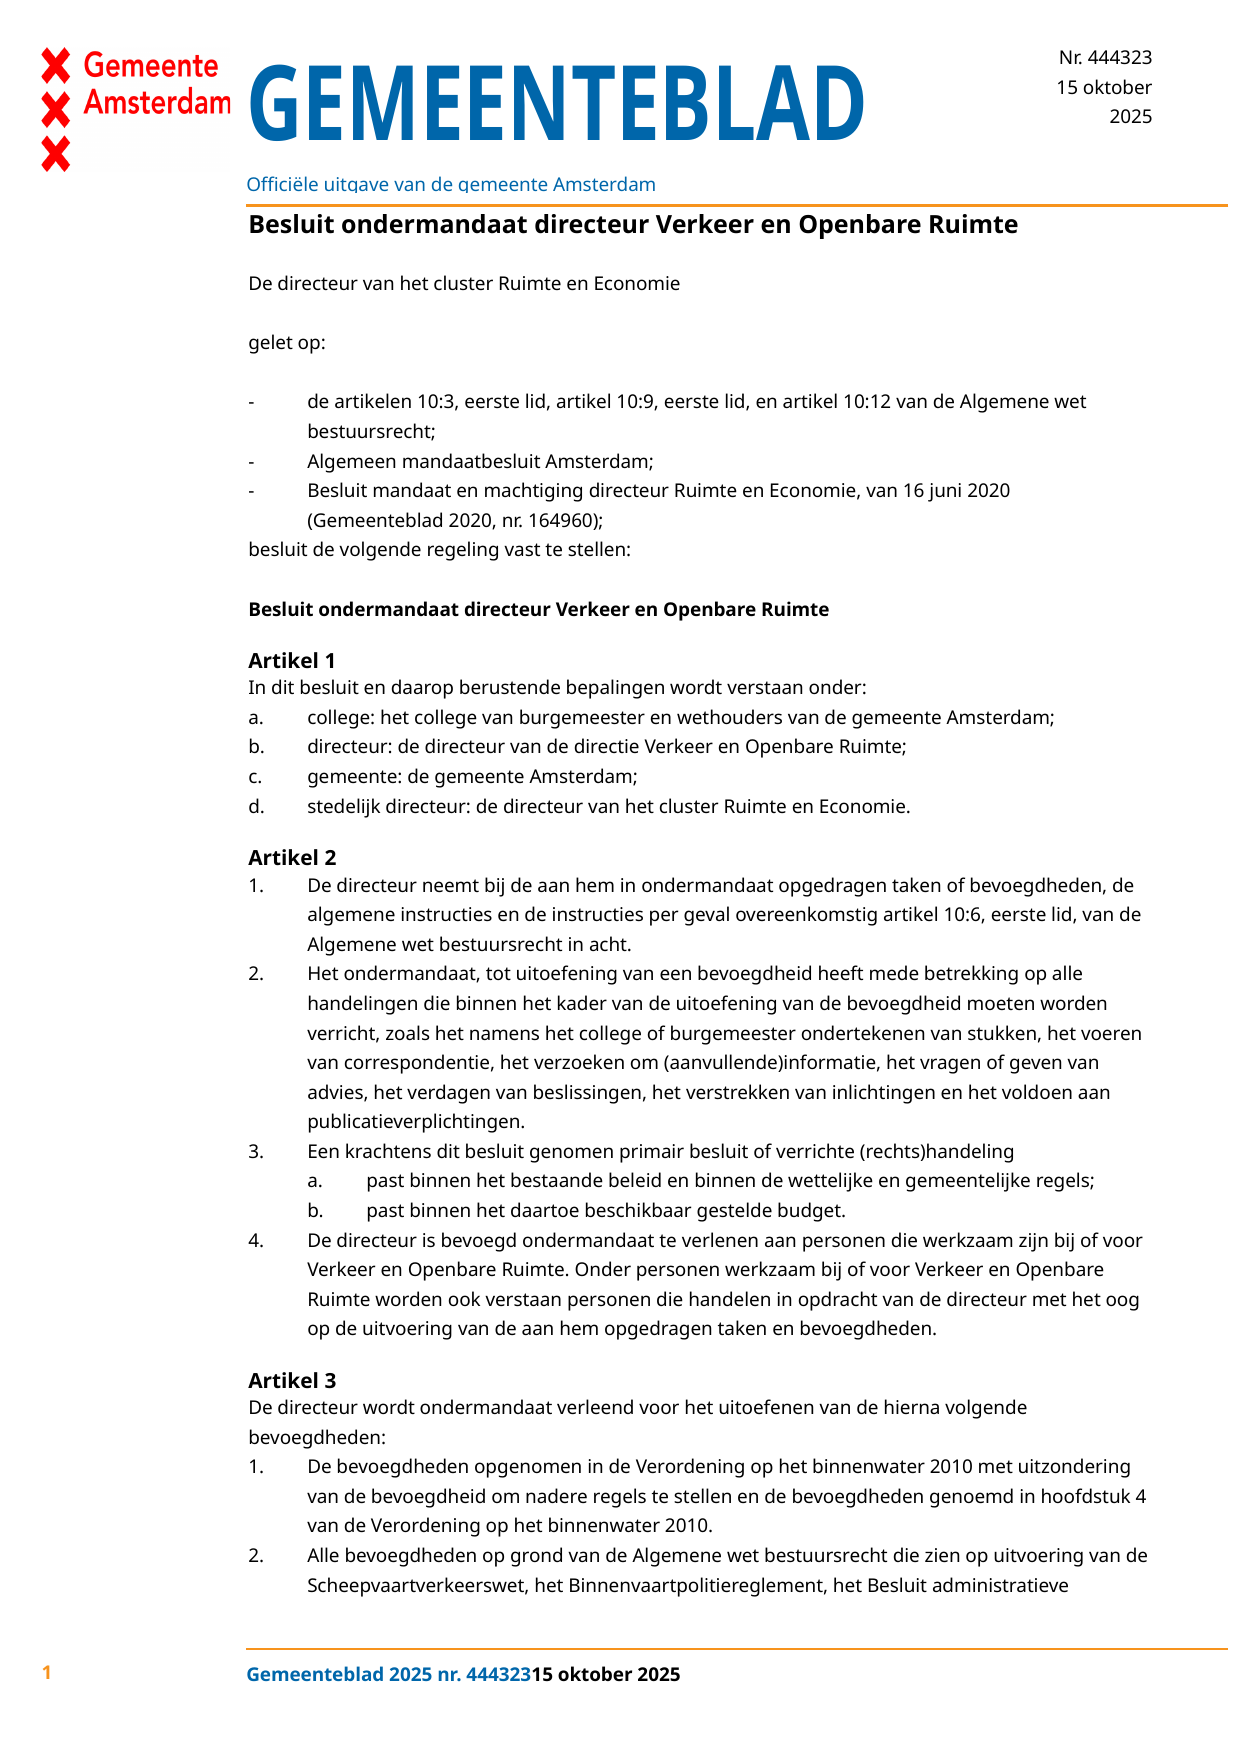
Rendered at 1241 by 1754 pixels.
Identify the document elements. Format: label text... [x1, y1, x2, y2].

list past binnen het daartoe beschikbaar gestelde budget. [307, 1197, 1152, 1223]
text In dit besluit en daarop berustende bepalingen wordt verstaan onder: [248, 674, 1152, 700]
text De directeur van het cluster Ruimte en Economie [248, 270, 1152, 296]
text De directeur wordt ondermandaat verleend voor het uitoefenen van de hierna volgende bevoegdheden: [248, 1394, 1152, 1450]
text Artikel 2 [248, 843, 1152, 872]
list past binnen het bestaande beleid en binnen de wettelijke en gemeentelijke regels; [307, 1168, 1152, 1193]
list college: het college van burgemeester en wethouders van de gemeente Amsterdam; [248, 704, 1152, 730]
list Alle bevoegdheden op grond van de Algemene wet bestuursrecht die zien op uitvoering van de Scheepvaartverkeerswet, het Binnenvaartpolitiereglement, het Besluit administratieve [248, 1542, 1152, 1598]
text Artikel 1 [248, 646, 1152, 674]
text Artikel 3 [248, 1366, 1152, 1394]
text Besluit ondermandaat directeur Verkeer en Openbare Ruimte [248, 207, 1152, 241]
list directeur: de directeur van de directie Verkeer en Openbare Ruimte; [248, 734, 1152, 759]
picture [41, 47, 231, 172]
list De directeur neemt bij de aan hem in ondermandaat opgedragen taken of bevoegdheden, de algemene instructies en de instructies per geval overeenkomstig artikel 10:6, eerste lid, van de Algemene wet bestuursrecht in acht. [248, 872, 1152, 957]
text besluit de volgende regeling vast te stellen: [248, 537, 1152, 562]
text Besluit ondermandaat directeur Verkeer en Openbare Ruimte [248, 596, 1152, 621]
list Het ondermandaat, tot uitoefening van een bevoegdheid heeft mede betrekking op alle handelingen die binnen het kader van de uitoefening van de bevoegdheid moeten worden verricht, zoals het namens het college of burgemeester ondertekenen van stukken, het voeren van correspondentie, het verzoeken om (aanvullende)informatie, het vragen of geven van advies, het verdagen van beslissingen, het verstrekken van inlichtingen en het voldoen aan publicatieverplichtingen. [248, 961, 1152, 1134]
text gelet op: [248, 329, 1152, 355]
list Besluit mandaat en machtiging directeur Ruimte en Economie, van 16 juni 2020 (Gemeenteblad 2020, nr. 164960); [248, 477, 1152, 533]
list Een krachtens dit besluit genomen primair besluit of verrichte (rechts)handeling [248, 1138, 1152, 1164]
list De bevoegdheden opgenomen in de Verordening op het binnenwater 2010 met uitzondering van de bevoegdheid om nadere regels te stellen en de bevoegdheden genoemd in hoofdstuk 4 van de Verordening op het binnenwater 2010. [248, 1453, 1152, 1538]
list De directeur is bevoegd ondermandaat te verlenen aan personen die werkzaam zijn bij of voor Verkeer en Openbare Ruimte. Onder personen werkzaam bij of voor Verkeer en Openbare Ruimte worden ook verstaan personen die handelen in opdracht van de directeur met het oog op de uitvoering van de aan hem opgedragen taken en bevoegdheden. [248, 1227, 1152, 1341]
list gemeente: de gemeente Amsterdam; [248, 763, 1152, 789]
list Algemeen mandaatbesluit Amsterdam; [248, 448, 1152, 473]
list stedelijk directeur: de directeur van het cluster Ruimte en Economie. [248, 793, 1152, 819]
list de artikelen 10:3, eerste lid, artikel 10:9, eerste lid, en artikel 10:12 van de Algemene wet bestuursrecht; [248, 389, 1152, 444]
